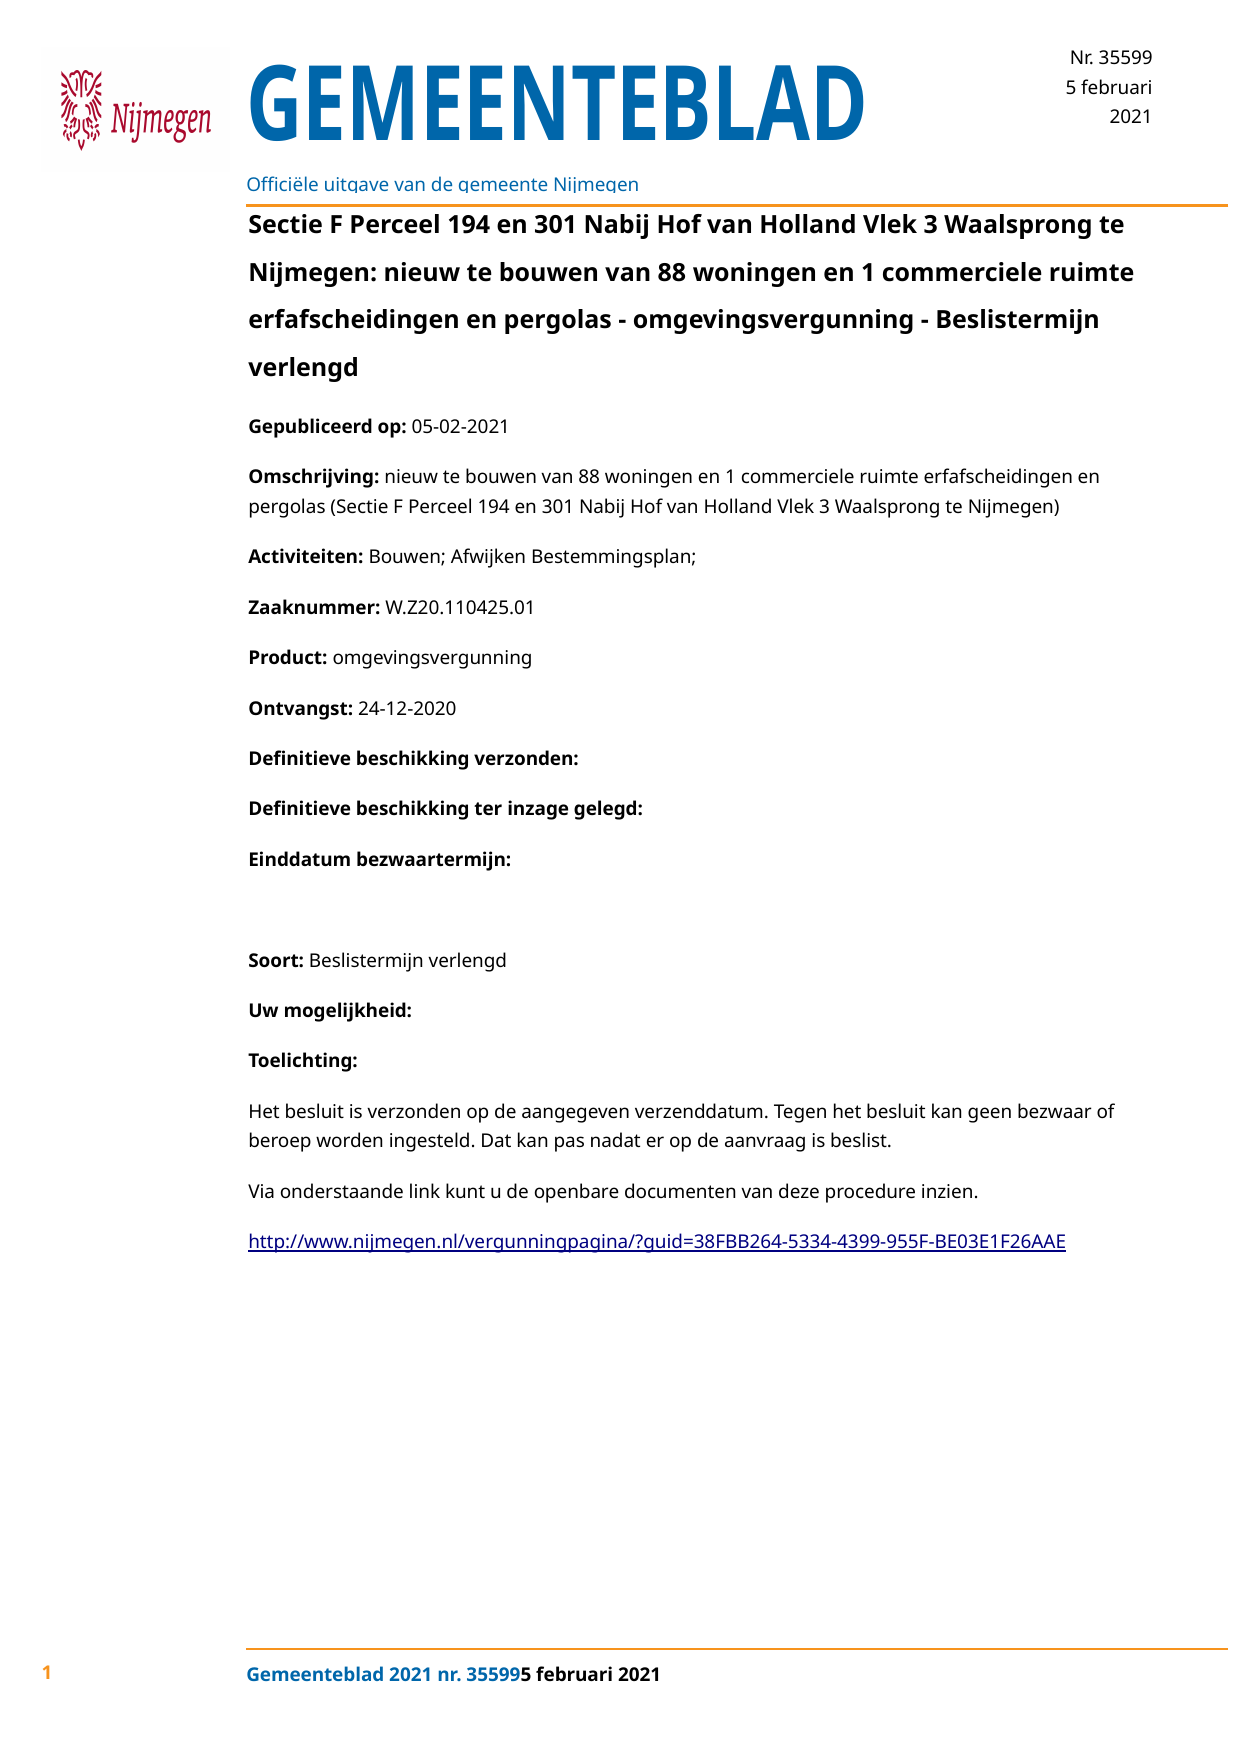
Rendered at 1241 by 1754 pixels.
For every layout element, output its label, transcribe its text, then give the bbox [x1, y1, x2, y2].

text Toelichting: [248, 1048, 1152, 1073]
text Ontvangst: 24-12-2020 [248, 695, 1152, 721]
text Omschrijving: nieuw te bouwen van 88 woningen en 1 commerciele ruimte erfafscheidingen en pergolas (Sectie F Perceel 194 en 301 Nabij Hof van Holland Vlek 3 Waalsprong te Nijmegen) [248, 463, 1152, 519]
text Via onderstaande link kunt u de openbare documenten van deze procedure inzien. [248, 1178, 1152, 1204]
picture [41, 47, 231, 172]
text Uw mogelijkheid: [248, 997, 1152, 1023]
text Het besluit is verzonden op de aangegeven verzenddatum. Tegen het besluit kan geen bezwaar of beroep worden ingesteld. Dat kan pas nadat er op de aanvraag is beslist. [248, 1098, 1152, 1153]
text Product: omgevingsvergunning [248, 644, 1152, 670]
text Definitieve beschikking ter inzage gelegd: [248, 796, 1152, 821]
text Activiteiten: Bouwen; Afwijken Bestemmingsplan; [248, 543, 1152, 569]
text http://www.nijmegen.nl/vergunningpagina/?guid=38FBB264-5334-4399-955F-BE03E1F26AAE [248, 1228, 1152, 1254]
text Zaaknummer: W.Z20.110425.01 [248, 594, 1152, 620]
text Einddatum bezwaartermijn: [248, 846, 1152, 872]
text Gepubliceerd op: 05-02-2021 [248, 413, 1152, 439]
text Sectie F Perceel 194 en 301 Nabij Hof van Holland Vlek 3 Waalsprong te Nijmegen: nieuw te bouwen van 88 woningen en 1 commerciele ruimte erfafscheidingen en pergolas - omgevingsvergunning - Beslistermijn verlengd [248, 207, 1152, 384]
text Definitieve beschikking verzonden: [248, 745, 1152, 771]
text Soort: Beslistermijn verlengd [248, 947, 1152, 973]
